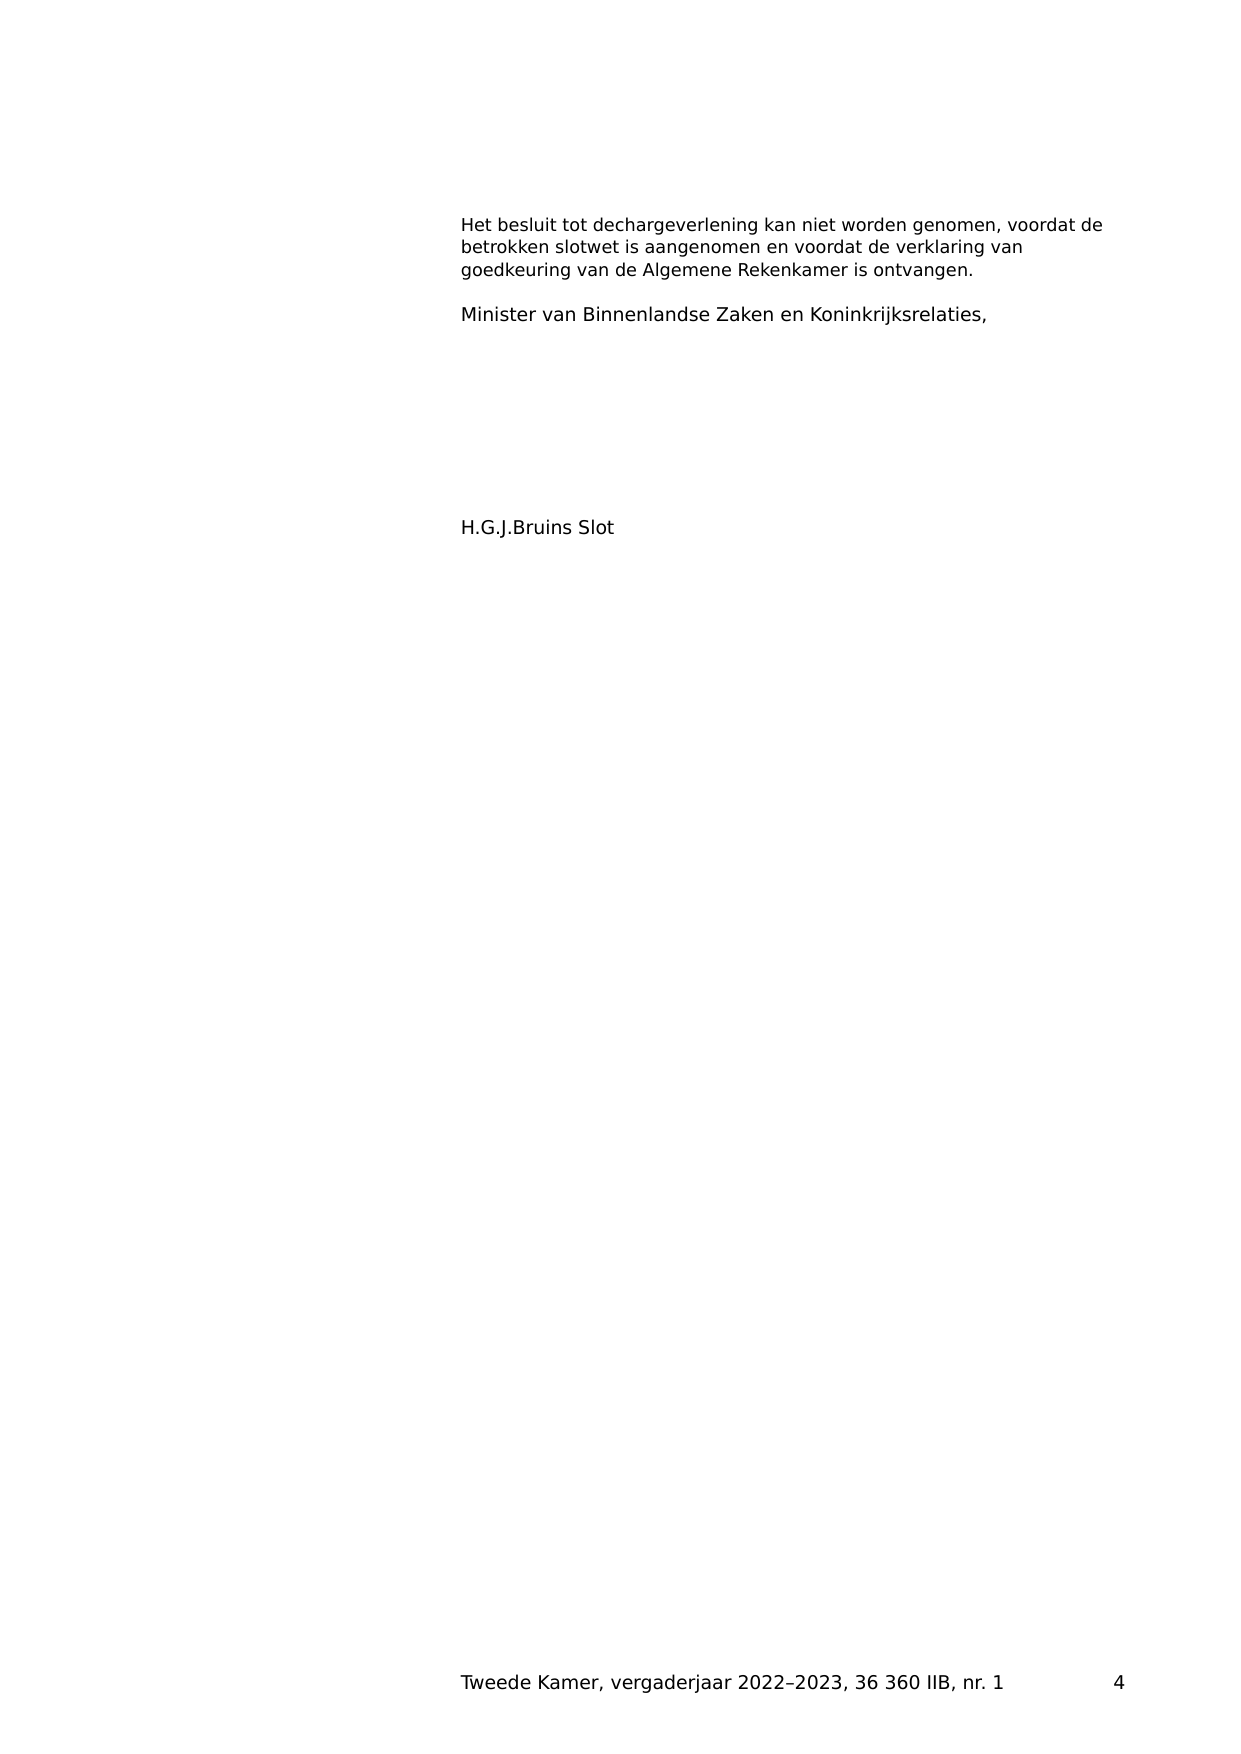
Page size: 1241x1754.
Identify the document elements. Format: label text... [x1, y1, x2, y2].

text Minister van Binnenlandse Zaken en Koninkrijksrelaties, [461, 304, 1125, 326]
text Het besluit tot dechargeverlening kan niet worden genomen, voordat de betrokken slotwet is aangenomen en voordat de verklaring van goedkeuring van de Algemene Rekenkamer is ontvangen. [461, 213, 1125, 281]
text H.G.J.Bruins Slot [461, 517, 1125, 539]
